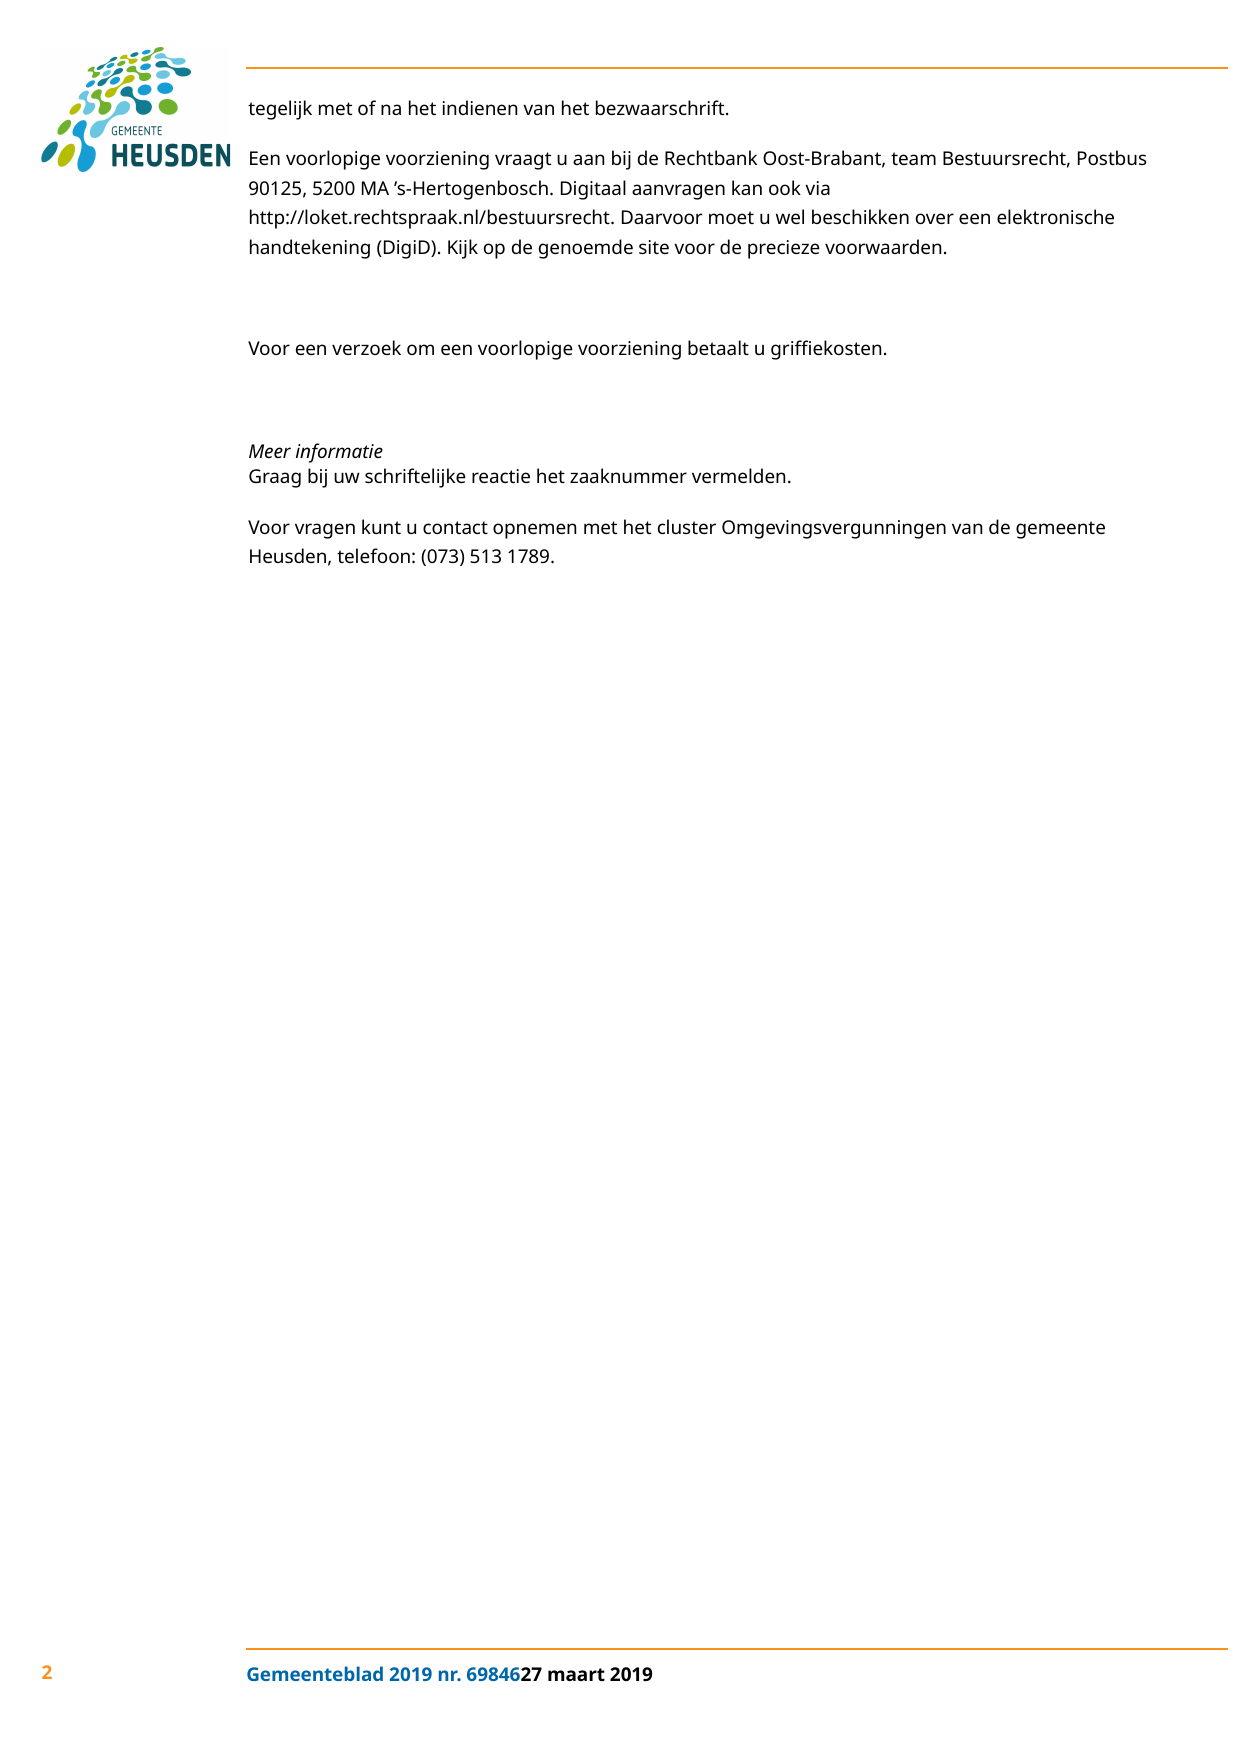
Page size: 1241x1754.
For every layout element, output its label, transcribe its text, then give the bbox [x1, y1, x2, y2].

text Een voorlopige voorziening vraagt u aan bij de Rechtbank Oost-Brabant, team Bestuursrecht, Postbus 90125, 5200 MA ’s-Hertogenbosch. Digitaal aanvragen kan ook via http://loket.rechtspraak.nl/bestuursrecht. Daarvoor moet u wel beschikken over een elektronische handtekening (DigiD). Kijk op de genoemde site voor de precieze voorwaarden. [248, 145, 1152, 260]
picture [41, 47, 231, 172]
text Voor vragen kunt u contact opnemen met het cluster Omgevingsvergunningen van de gemeente Heusden, telefoon: (073) 513 1789. [248, 514, 1152, 569]
text Meer informatie [248, 438, 1152, 464]
text Voor een verzoek om een voorlopige voorziening betaalt u griffiekosten. [248, 335, 1152, 361]
text Graag bij uw schriftelijke reactie het zaaknummer vermelden. [248, 464, 1152, 489]
text tegelijk met of na het indienen van het bezwaarschrift. [248, 95, 1152, 121]
